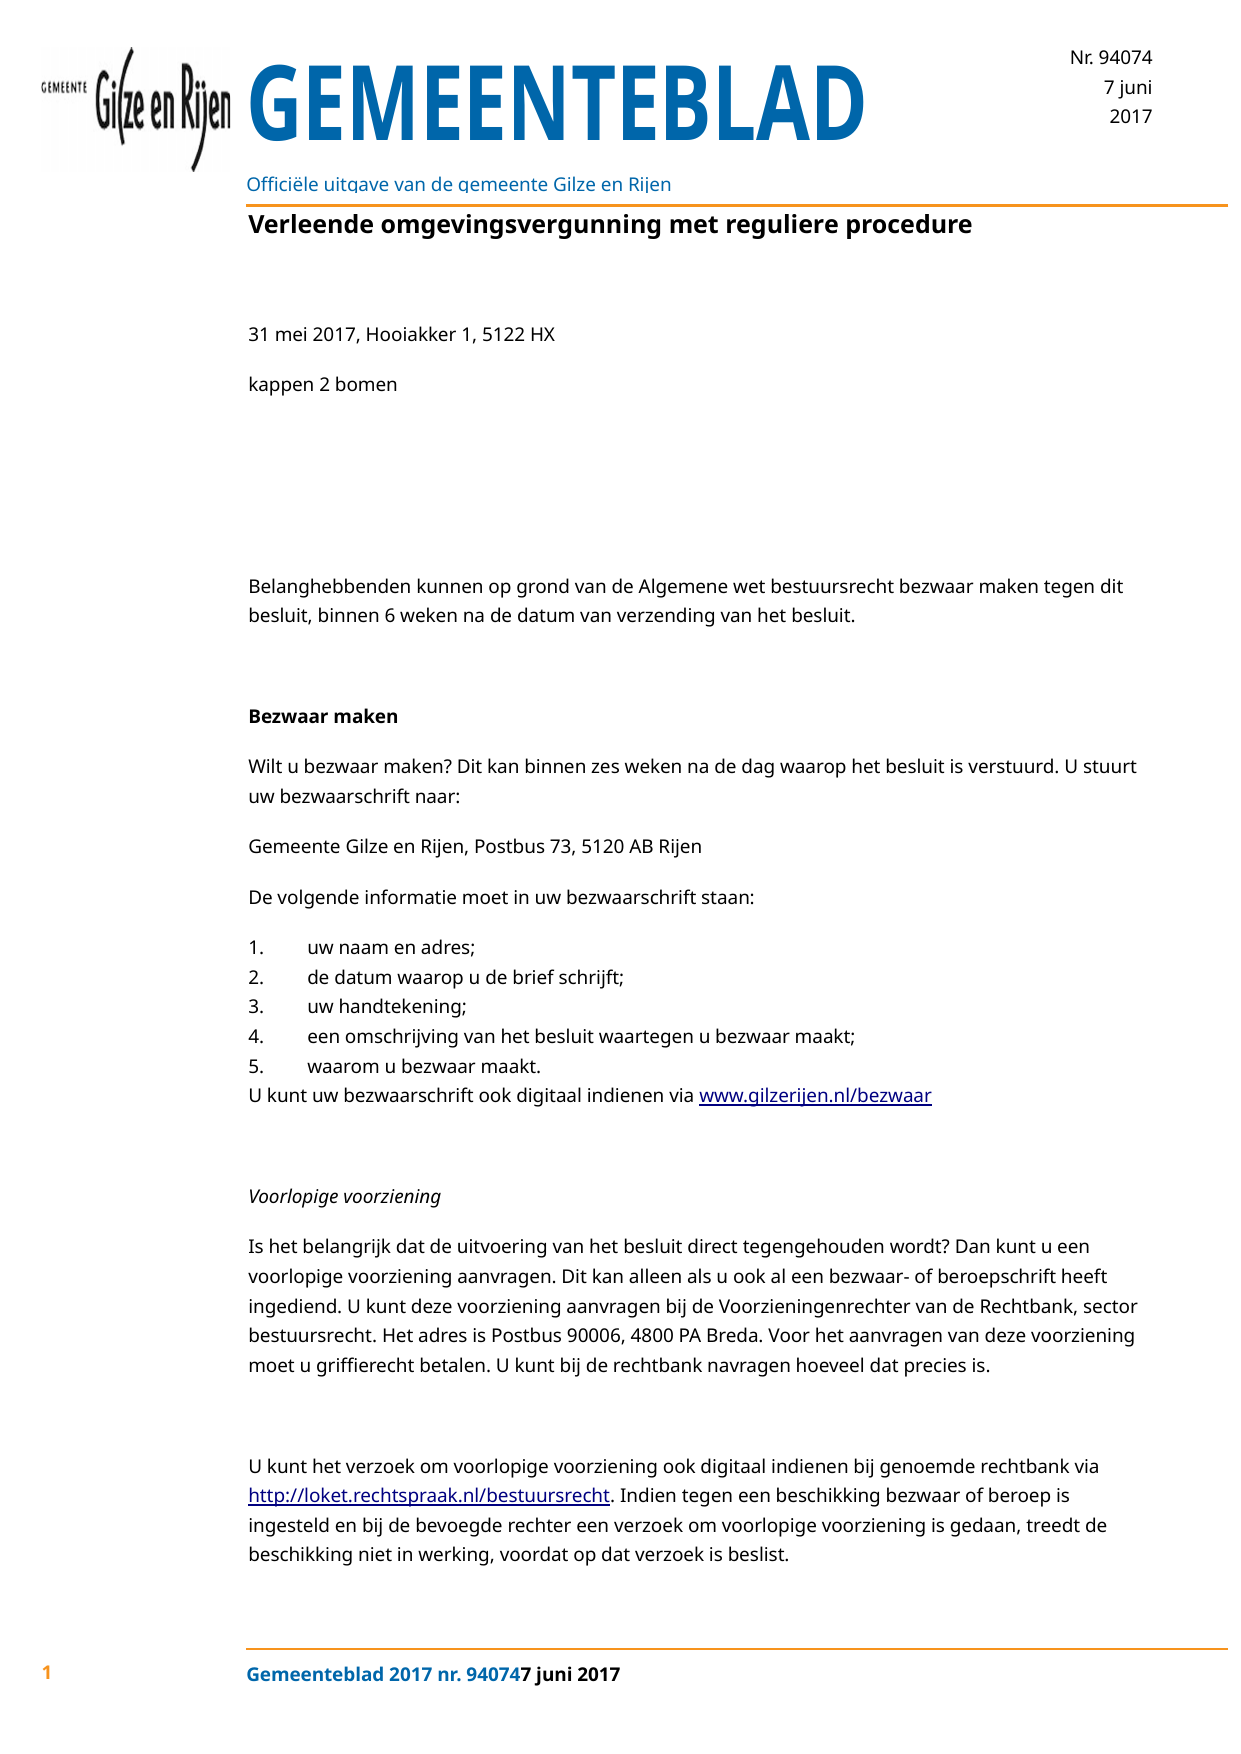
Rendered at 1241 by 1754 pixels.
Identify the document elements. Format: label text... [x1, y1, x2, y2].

list de datum waarop u de brief schrijft; [248, 964, 1152, 990]
text 31 mei 2017, Hooiakker 1, 5122 HX [248, 321, 1152, 346]
text Belanghebbenden kunnen op grond van de Algemene wet bestuursrecht bezwaar maken tegen dit besluit, binnen 6 weken na de datum van verzending van het besluit. [248, 573, 1152, 628]
text U kunt uw bezwaarschrift ook digitaal indienen via www.gilzerijen.nl/bezwaar [248, 1082, 1152, 1108]
list waarom u bezwaar maakt. [248, 1053, 1152, 1078]
text De volgende informatie moet in uw bezwaarschrift staan: [248, 884, 1152, 910]
list een omschrijving van het besluit waartegen u bezwaar maakt; [248, 1023, 1152, 1049]
text kappen 2 bomen [248, 371, 1152, 397]
text Wilt u bezwaar maken? Dit kan binnen zes weken na de dag waarop het besluit is verstuurd. U stuurt uw bezwaarschrift naar: [248, 754, 1152, 809]
text Verleende omgevingsvergunning met reguliere procedure [248, 207, 1152, 241]
text Bezwaar maken [248, 703, 1152, 729]
text U kunt het verzoek om voorlopige voorziening ook digitaal indienen bij genoemde rechtbank via http://loket.rechtspraak.nl/bestuursrecht. Indien tegen een beschikking bezwaar of beroep is ingesteld en bij de bevoegde rechter een verzoek om voorlopige voorziening is gedaan, treedt de beschikking niet in werking, voordat op dat verzoek is beslist. [248, 1453, 1152, 1567]
text Is het belangrijk dat de uitvoering van het besluit direct tegengehouden wordt? Dan kunt u een voorlopige voorziening aanvragen. Dit kan alleen als u ook al een bezwaar- of beroepschrift heeft ingediend. U kunt deze voorziening aanvragen bij de Voorzieningenrechter van de Rechtbank, sector bestuursrecht. Het adres is Postbus 90006, 4800 PA Breda. Voor het aanvragen van deze voorziening moet u griffierecht betalen. U kunt bij de rechtbank navragen hoeveel dat precies is. [248, 1234, 1152, 1378]
list uw naam en adres; [248, 934, 1152, 960]
list uw handtekening; [248, 994, 1152, 1019]
text Gemeente Gilze en Rijen, Postbus 73, 5120 AB Rijen [248, 834, 1152, 859]
text Voorlopige voorziening [248, 1183, 1152, 1209]
picture [41, 47, 231, 172]
